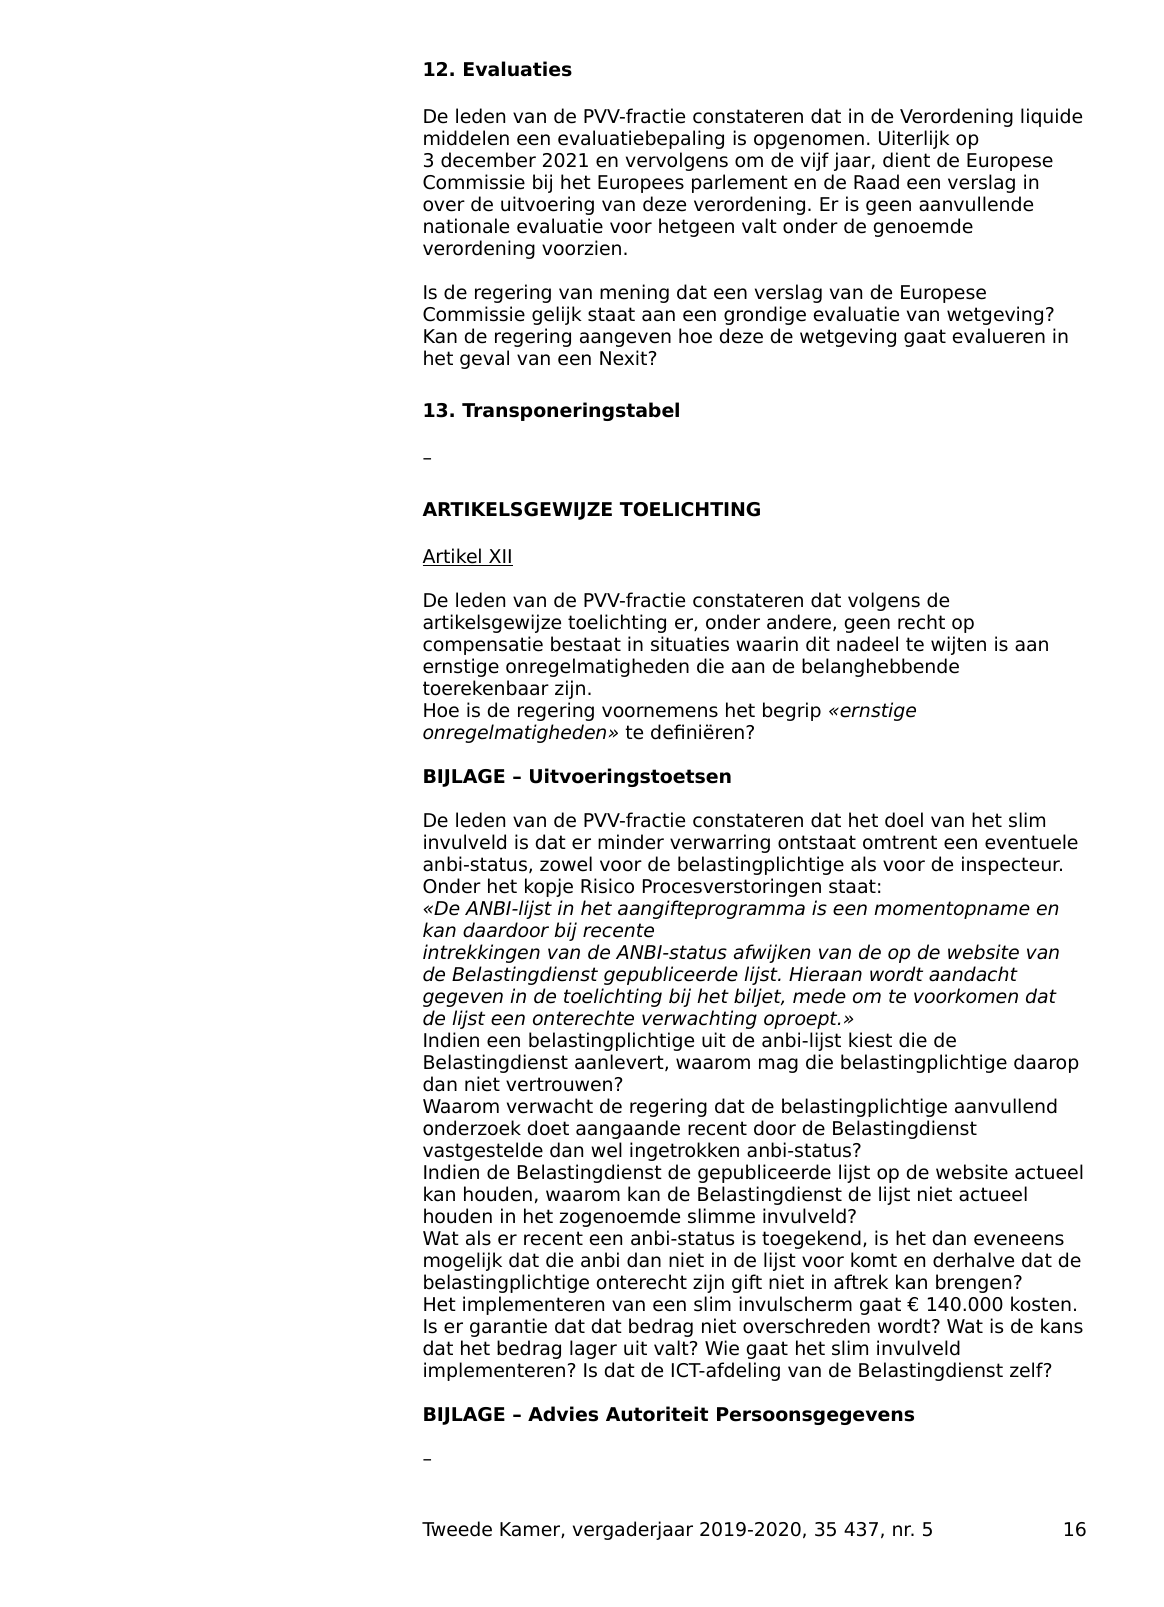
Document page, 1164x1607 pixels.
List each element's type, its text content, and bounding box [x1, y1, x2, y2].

text Indien de Belastingdienst de gepubliceerde lijst op de website actueel kan houden, waarom kan de Belastingdienst de lijst niet actueel houden in het zogenoemde slimme invulveld? [422, 1162, 1087, 1228]
text – [422, 447, 1087, 469]
text Hoe is de regering voornemens het begrip «ernstige onregelmatigheden» te definiëren? [422, 700, 1087, 744]
text – [422, 1448, 1087, 1470]
text De leden van de PVV-fractie constateren dat volgens de artikelsgewijze toelichting er, onder andere, geen recht op compensatie bestaat in situaties waarin dit nadeel te wijten is aan ernstige onregelmatigheden die aan de belanghebbende toerekenbaar zijn. [422, 590, 1087, 700]
text intrekkingen van de ANBI-status afwijken van de op de website van de Belastingdienst gepubliceerde lijst. Hieraan wordt aandacht gegeven in de toelichting bij het biljet, mede om te voorkomen dat de lijst een onterechte verwachting oproept.» [422, 942, 1087, 1030]
subtitle Artikel XII [422, 546, 1087, 568]
subtitle ARTIKELSGEWIJZE TOELICHTING [422, 499, 1087, 521]
text Onder het kopje Risico Procesverstoringen staat: [422, 876, 1087, 898]
subtitle BIJLAGE – Advies Autoriteit Persoonsgegevens [422, 1404, 1087, 1426]
subtitle BIJLAGE – Uitvoeringstoetsen [422, 766, 1087, 788]
text Is de regering van mening dat een verslag van de Europese Commissie gelijk staat aan een grondige evaluatie van wetgeving? Kan de regering aangeven hoe deze de wetgeving gaat evalueren in het geval van een Nexit? [422, 282, 1087, 370]
text Indien een belastingplichtige uit de anbi-lijst kiest die de Belastingdienst aanlevert, waarom mag die belastingplichtige daarop dan niet vertrouwen? [422, 1030, 1087, 1096]
subtitle 12. Evaluaties [422, 59, 1087, 81]
text «De ANBI-lijst in het aangifteprogramma is een momentopname en kan daardoor bij recente [422, 898, 1087, 942]
text De leden van de PVV-fractie constateren dat het doel van het slim invulveld is dat er minder verwarring ontstaat omtrent een eventuele anbi-status, zowel voor de belastingplichtige als voor de inspecteur. [422, 810, 1087, 876]
text De leden van de PVV-fractie constateren dat in de Verordening liquide middelen een evaluatiebepaling is opgenomen. Uiterlijk op 3 december 2021 en vervolgens om de vijf jaar, dient de Europese Commissie bij het Europees parlement en de Raad een verslag in over de uitvoering van deze verordening. Er is geen aanvullende nationale evaluatie voor hetgeen valt onder de genoemde verordening voorzien. [422, 106, 1087, 260]
text Het implementeren van een slim invulscherm gaat € 140.000 kosten. Is er garantie dat dat bedrag niet overschreden wordt? Wat is de kans dat het bedrag lager uit valt? Wie gaat het slim invulveld implementeren? Is dat de ICT-afdeling van de Belastingdienst zelf? [422, 1294, 1087, 1382]
subtitle 13. Transponeringstabel [422, 400, 1087, 422]
text Wat als er recent een anbi-status is toegekend, is het dan eveneens mogelijk dat die anbi dan niet in de lijst voor komt en derhalve dat de belastingplichtige onterecht zijn gift niet in aftrek kan brengen? [422, 1228, 1087, 1294]
text Waarom verwacht de regering dat de belastingplichtige aanvullend onderzoek doet aangaande recent door de Belastingdienst vastgestelde dan wel ingetrokken anbi-status? [422, 1096, 1087, 1162]
